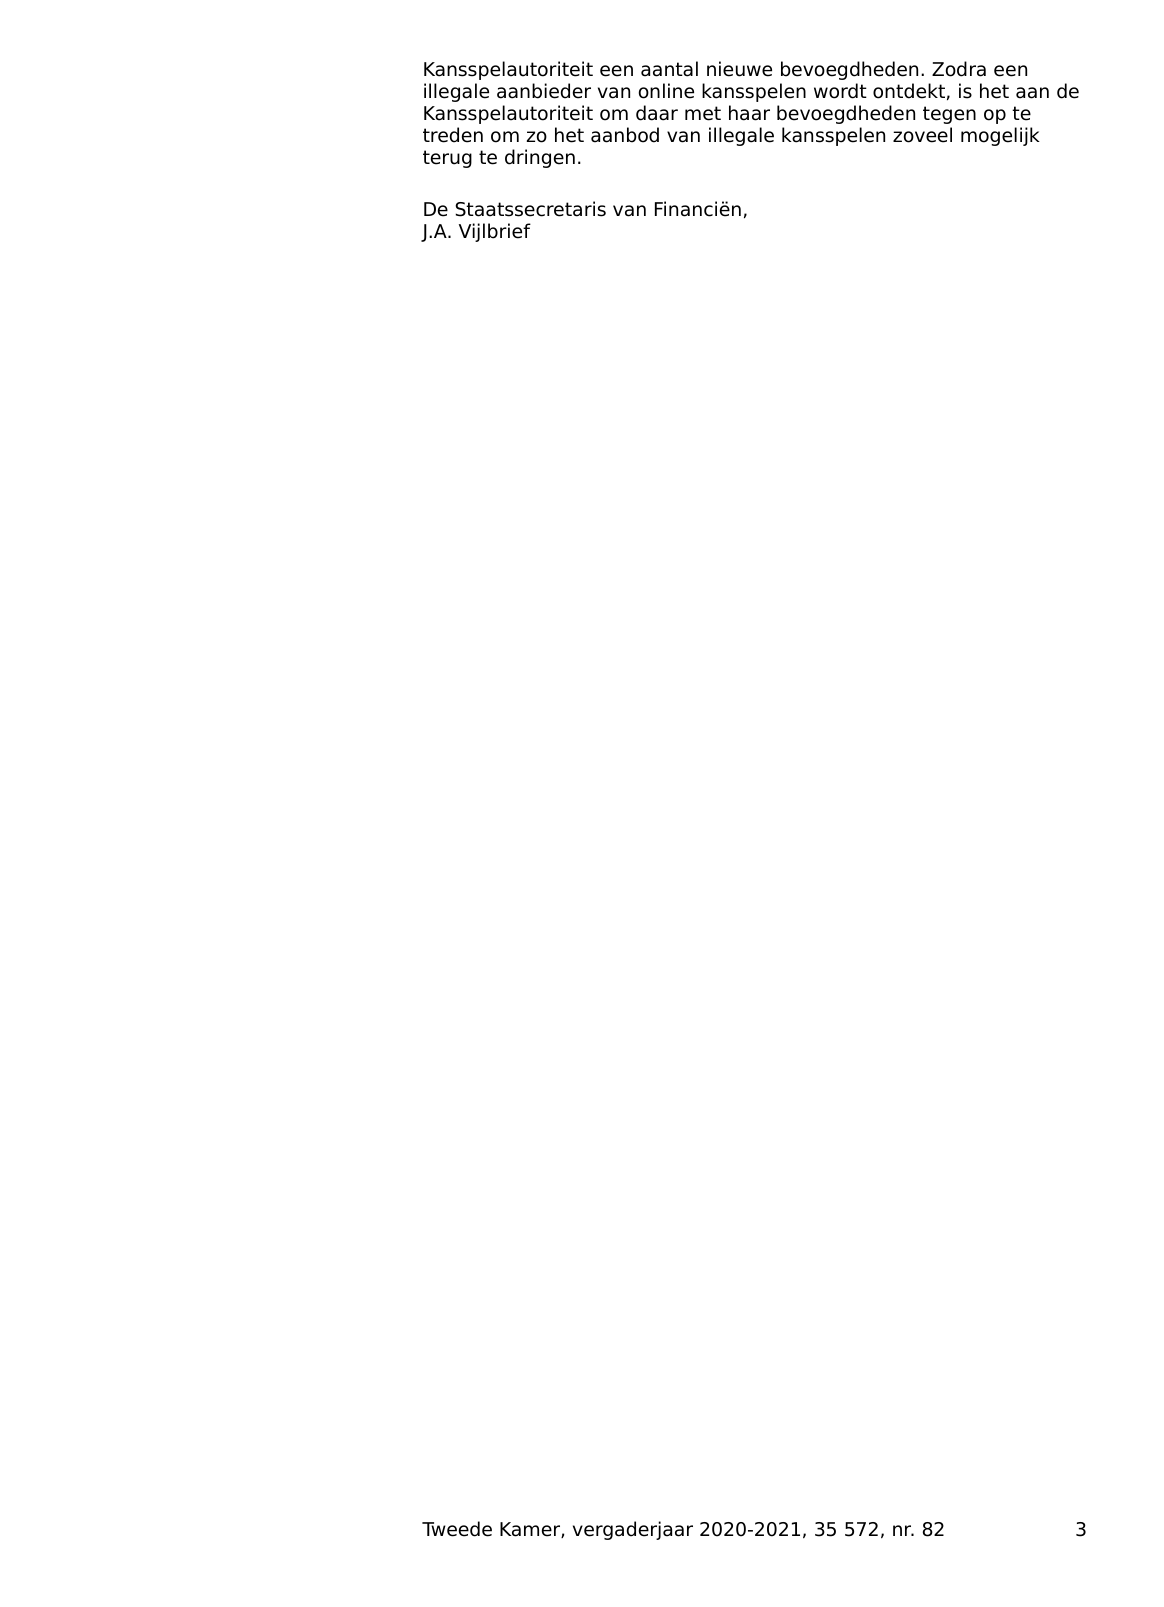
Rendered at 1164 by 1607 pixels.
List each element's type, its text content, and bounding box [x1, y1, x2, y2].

text Kansspelautoriteit een aantal nieuwe bevoegdheden. Zodra een illegale aanbieder van online kansspelen wordt ontdekt, is het aan de Kansspelautoriteit om daar met haar bevoegdheden tegen op te treden om zo het aanbod van illegale kansspelen zoveel mogelijk terug te dringen. [422, 59, 1087, 169]
text De Staatssecretaris van Financiën, J.A. Vijlbrief [422, 199, 1087, 243]
